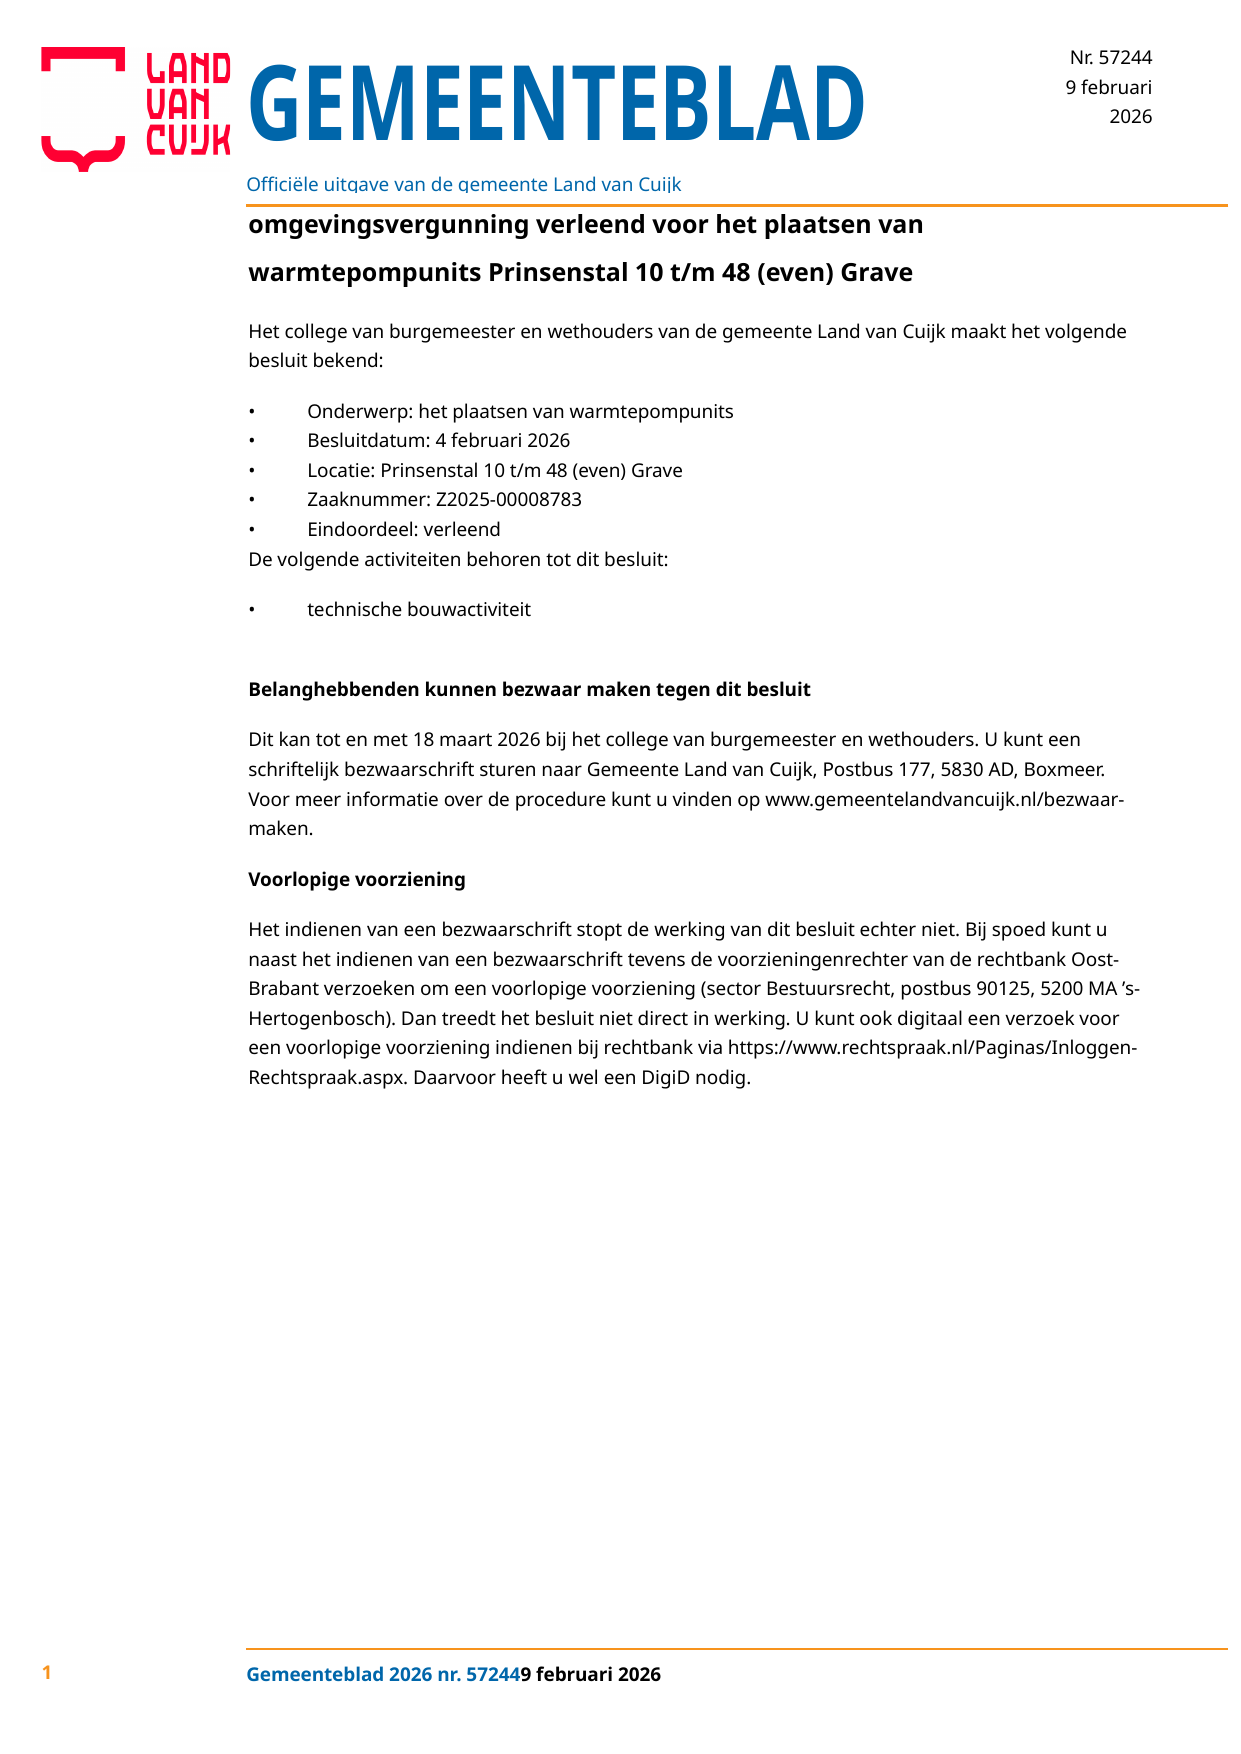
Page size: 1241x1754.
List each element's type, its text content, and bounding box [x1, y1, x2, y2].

text Voorlopige voorziening [248, 866, 1152, 892]
text De volgende activiteiten behoren tot dit besluit: [248, 546, 1152, 572]
text omgevingsvergunning verleend voor het plaatsen van warmtepompunits Prinsenstal 10 t/m 48 (even) Grave [248, 207, 1152, 288]
list Zaaknummer: Z2025-00008783 [248, 487, 1152, 512]
list Besluitdatum: 4 februari 2026 [248, 427, 1152, 453]
list Locatie: Prinsenstal 10 t/m 48 (even) Grave [248, 457, 1152, 483]
text Het indienen van een bezwaarschrift stopt de werking van dit besluit echter niet. Bij spoed kunt u naast het indienen van een bezwaarschrift tevens de voorzieningenrechter van de rechtbank Oost-Brabant verzoeken om een voorlopige voorziening (sector Bestuursrecht, postbus 90125, 5200 MA ’s-Hertogenbosch). Dan treedt het besluit niet direct in werking. U kunt ook digitaal een verzoek voor een voorlopige voorziening indienen bij rechtbank via https://www.rechtspraak.nl/Paginas/Inloggen-Rechtspraak.aspx. Daarvoor heeft u wel een DigiD nodig. [248, 916, 1152, 1090]
text Belanghebbenden kunnen bezwaar maken tegen dit besluit [248, 676, 1152, 702]
text Dit kan tot en met 18 maart 2026 bij het college van burgemeester en wethouders. U kunt een schriftelijk bezwaarschrift sturen naar Gemeente Land van Cuijk, Postbus 177, 5830 AD, Boxmeer. Voor meer informatie over de procedure kunt u vinden op www.gemeentelandvancuijk.nl/bezwaar-maken. [248, 727, 1152, 841]
list Eindoordeel: verleend [248, 516, 1152, 542]
list technische bouwactiviteit [248, 596, 1152, 622]
text Het college van burgemeester en wethouders van de gemeente Land van Cuijk maakt het volgende besluit bekend: [248, 318, 1152, 373]
list Onderwerp: het plaatsen van warmtepompunits [248, 398, 1152, 424]
picture [41, 47, 231, 172]
